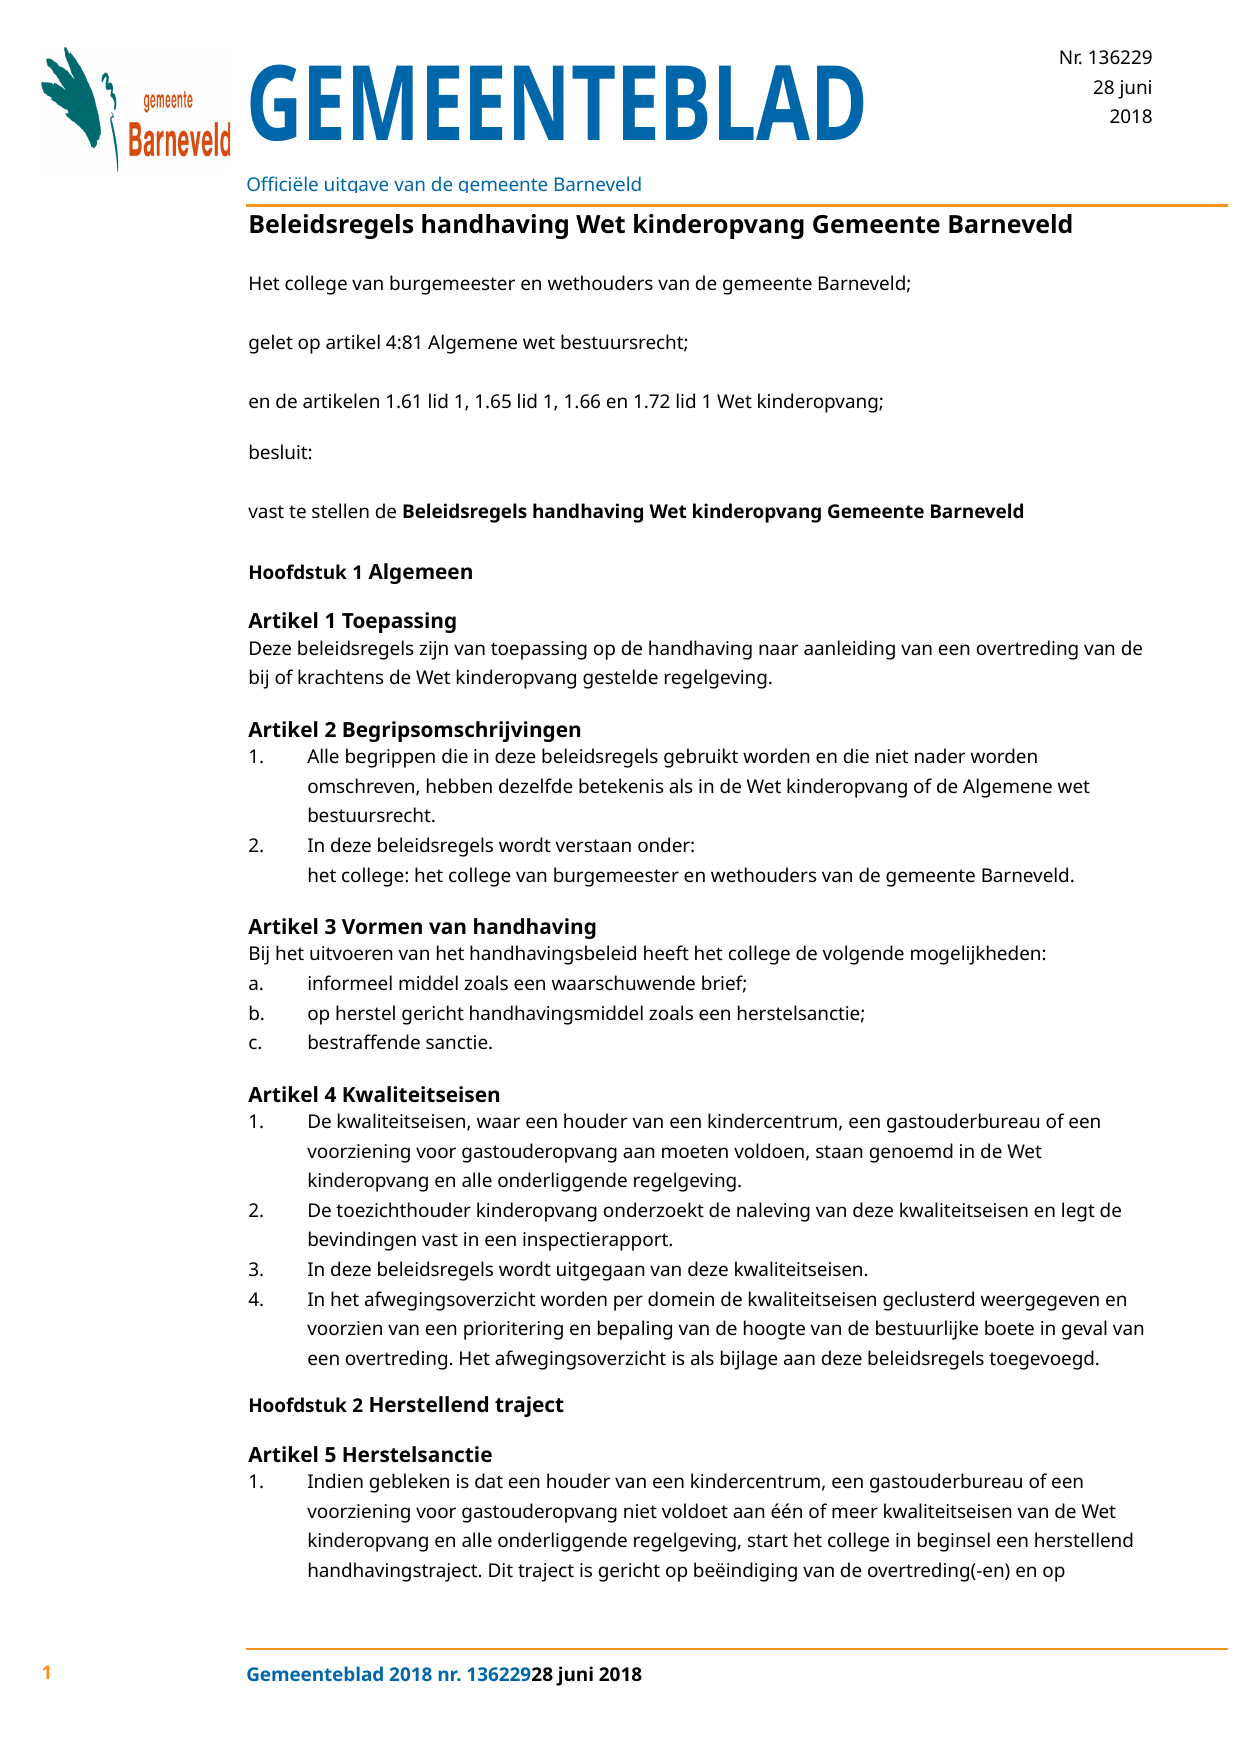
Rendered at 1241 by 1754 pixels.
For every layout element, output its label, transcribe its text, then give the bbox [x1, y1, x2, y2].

text Beleidsregels handhaving Wet kinderopvang Gemeente Barneveld [248, 207, 1152, 241]
text Deze beleidsregels zijn van toepassing op de handhaving naar aanleiding van een overtreding van de bij of krachtens de Wet kinderopvang gestelde regelgeving. [248, 635, 1152, 690]
text besluit: [248, 439, 1152, 465]
text vast te stellen de Beleidsregels handhaving Wet kinderopvang Gemeente Barneveld [248, 498, 1152, 524]
list informeel middel zoals een waarschuwende brief; [248, 970, 1152, 996]
text Artikel 3 Vormen van handhaving [248, 912, 1152, 941]
list bestraffende sanctie. [248, 1029, 1152, 1055]
list In deze beleidsregels wordt verstaan onder: [248, 832, 1152, 858]
list Indien gebleken is dat een houder van een kindercentrum, een gastouderbureau of een voorziening voor gastouderopvang niet voldoet aan één of meer kwaliteitseisen van de Wet kinderopvang en alle onderliggende regelgeving, start het college in beginsel een herstellend handhavingstraject. Dit traject is gericht op beëindiging van de overtreding(-en) en op [248, 1468, 1152, 1583]
picture [41, 47, 231, 172]
text Artikel 1 Toepassing [248, 607, 1152, 635]
list Alle begrippen die in deze beleidsregels gebruikt worden en die niet nader worden omschreven, hebben dezelfde betekenis als in de Wet kinderopvang of de Algemene wet bestuursrecht. [248, 743, 1152, 828]
text Artikel 4 Kwaliteitseisen [248, 1080, 1152, 1108]
text Het college van burgemeester en wethouders van de gemeente Barneveld; [248, 270, 1152, 296]
list op herstel gericht handhavingsmiddel zoals een herstelsanctie; [248, 1000, 1152, 1026]
text Hoofdstuk 2 Herstellend traject [248, 1391, 1152, 1419]
list In het afwegingsoverzicht worden per domein de kwaliteitseisen geclusterd weergegeven en voorzien van een prioritering en bepaling van de hoogte van de bestuurlijke boete in geval van een overtreding. Het afwegingsoverzicht is als bijlage aan deze beleidsregels toegevoegd. [248, 1286, 1152, 1371]
text en de artikelen 1.61 lid 1, 1.65 lid 1, 1.66 en 1.72 lid 1 Wet kinderopvang; [248, 389, 1152, 414]
list In deze beleidsregels wordt uitgegaan van deze kwaliteitseisen. [248, 1256, 1152, 1282]
text Hoofdstuk 1 Algemeen [248, 557, 1152, 586]
text Artikel 5 Herstelsanctie [248, 1440, 1152, 1468]
list het college: het college van burgemeester en wethouders van de gemeente Barneveld. [248, 862, 1152, 887]
text Bij het uitvoeren van het handhavingsbeleid heeft het college de volgende mogelijkheden: [248, 941, 1152, 966]
text gelet op artikel 4:81 Algemene wet bestuursrecht; [248, 329, 1152, 355]
list De kwaliteitseisen, waar een houder van een kindercentrum, een gastouderbureau of een voorziening voor gastouderopvang aan moeten voldoen, staan genoemd in de Wet kinderopvang en alle onderliggende regelgeving. [248, 1108, 1152, 1193]
list De toezichthouder kinderopvang onderzoekt de naleving van deze kwaliteitseisen en legt de bevindingen vast in een inspectierapport. [248, 1197, 1152, 1252]
text Artikel 2 Begripsomschrijvingen [248, 715, 1152, 743]
